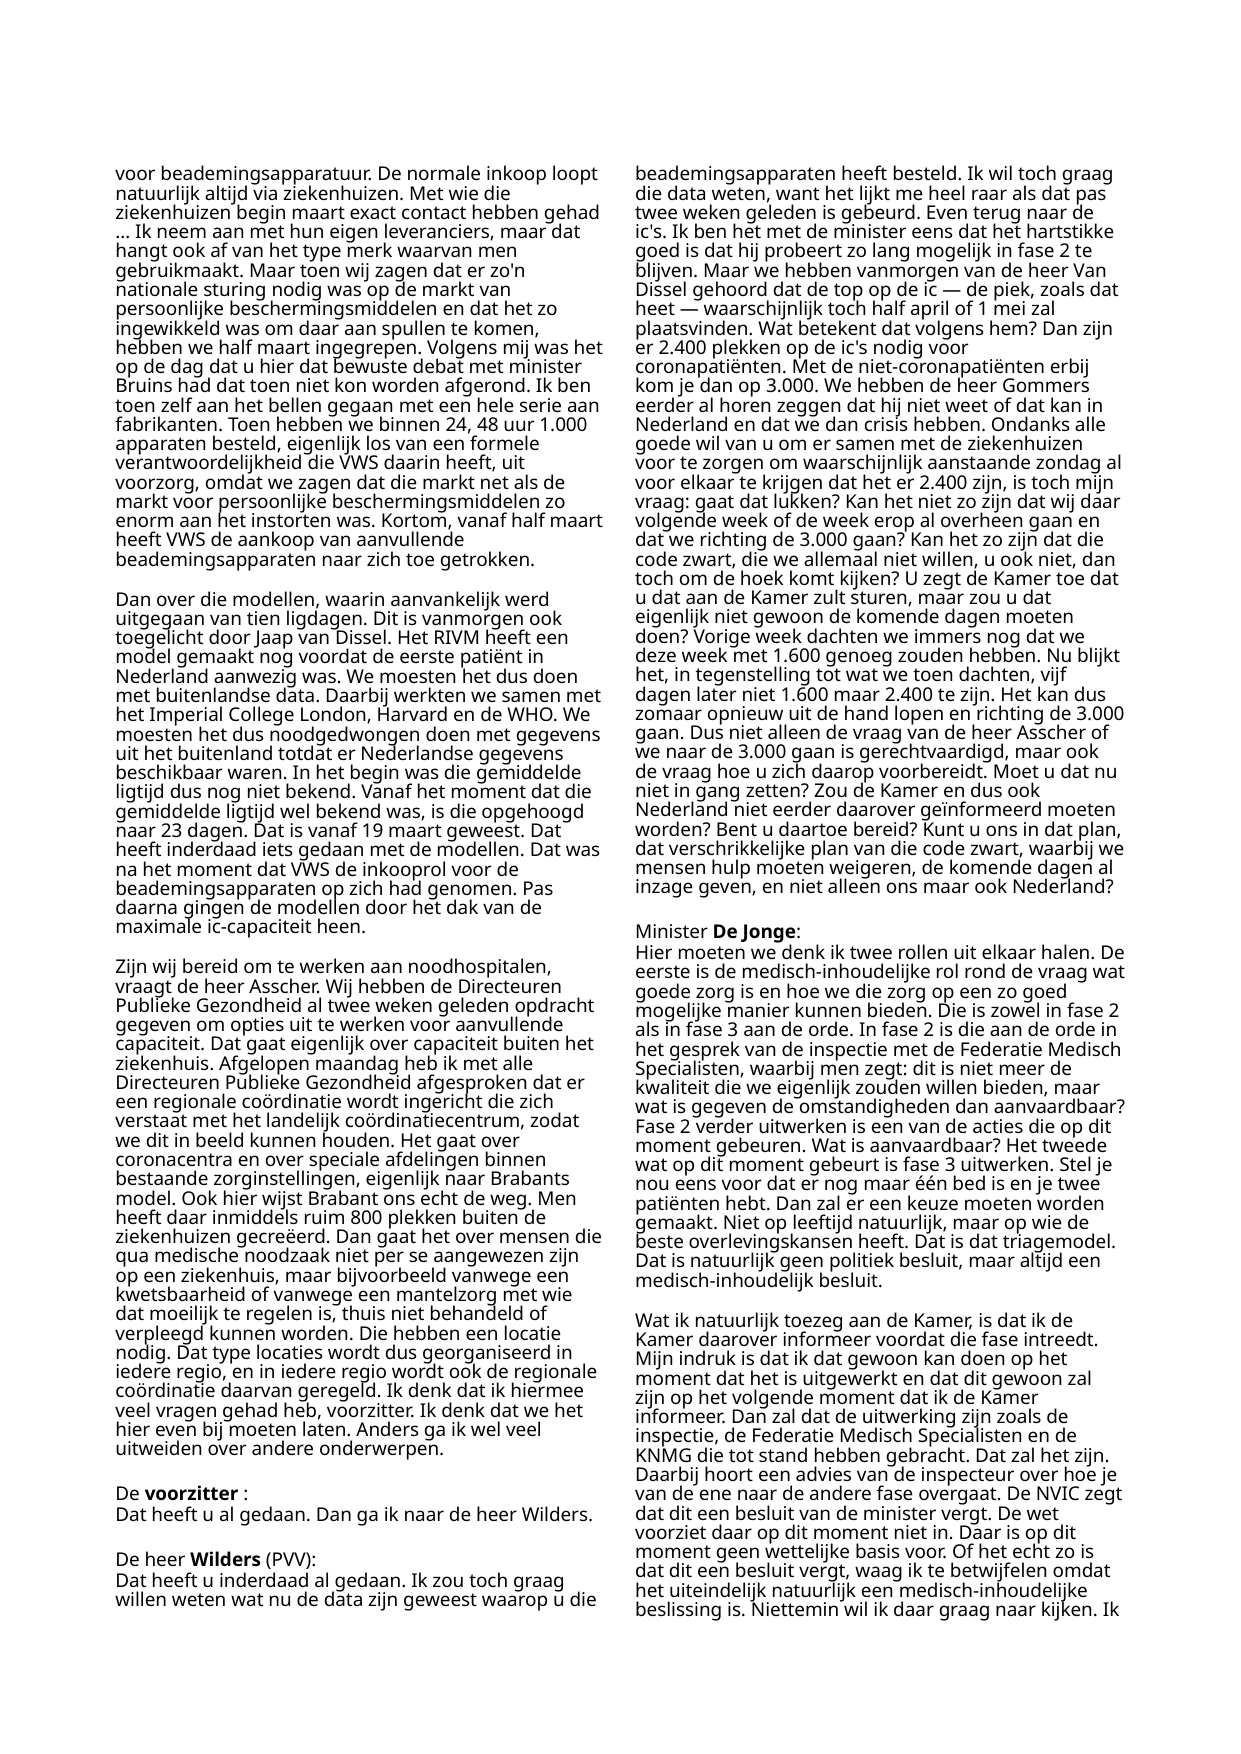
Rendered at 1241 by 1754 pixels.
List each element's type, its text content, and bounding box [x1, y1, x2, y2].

text beademingsapparaten heeft besteld. Ik wil toch graag die data weten, want het lijkt me heel raar als dat pas twee weken geleden is gebeurd. Even terug naar de ic's. Ik ben het met de minister eens dat het hartstikke goed is dat hij probeert zo lang mogelijk in fase 2 te blijven. Maar we hebben vanmorgen van de heer Van Dissel gehoord dat de top op de ic — de piek, zoals dat heet — waarschijnlijk toch half april of 1 mei zal plaatsvinden. Wat betekent dat volgens hem? Dan zijn er 2.400 plekken op de ic's nodig voor coronapatiënten. Met de niet-coronapatiënten erbij kom je dan op 3.000. We hebben de heer Gommers eerder al horen zeggen dat hij niet weet of dat kan in Nederland en dat we dan crisis hebben. Ondanks alle goede wil van u om er samen met de ziekenhuizen voor te zorgen om waarschijnlijk aanstaande zondag al voor elkaar te krijgen dat het er 2.400 zijn, is toch mijn vraag: gaat dat lukken? Kan het niet zo zijn dat wij daar volgende week of de week erop al overheen gaan en dat we richting de 3.000 gaan? Kan het zo zijn dat die code zwart, die we allemaal niet willen, u ook niet, dan toch om de hoek komt kijken? U zegt de Kamer toe dat u dat aan de Kamer zult sturen, maar zou u dat eigenlijk niet gewoon de komende dagen moeten doen? Vorige week dachten we immers nog dat we deze week met 1.600 genoeg zouden hebben. Nu blijkt het, in tegenstelling tot wat we toen dachten, vijf dagen later niet 1.600 maar 2.400 te zijn. Het kan dus zomaar opnieuw uit de hand lopen en richting de 3.000 gaan. Dus niet alleen de vraag van de heer Asscher of we naar de 3.000 gaan is gerechtvaardigd, maar ook de vraag hoe u zich daarop voorbereidt. Moet u dat nu niet in gang zetten? Zou de Kamer en dus ook Nederland niet eerder daarover geïnformeerd moeten worden? Bent u daartoe bereid? Kunt u ons in dat plan, dat verschrikkelijke plan van die code zwart, waarbij we mensen hulp moeten weigeren, de komende dagen al inzage geven, en niet alleen ons maar ook Nederland? [635, 165, 1125, 898]
text voor beademingsapparatuur. De normale inkoop loopt natuurlijk altijd via ziekenhuizen. Met wie die ziekenhuizen begin maart exact contact hebben gehad … Ik neem aan met hun eigen leveranciers, maar dat hangt ook af van het type merk waarvan men gebruikmaakt. Maar toen wij zagen dat er zo'n nationale sturing nodig was op de markt van persoonlijke beschermingsmiddelen en dat het zo ingewikkeld was om daar aan spullen te komen, hebben we half maart ingegrepen. Volgens mij was het op de dag dat u hier dat bewuste debat met minister Bruins had dat toen niet kon worden afgerond. Ik ben toen zelf aan het bellen gegaan met een hele serie aan fabrikanten. Toen hebben we binnen 24, 48 uur 1.000 apparaten besteld, eigenlijk los van een formele verantwoordelijkheid die VWS daarin heeft, uit voorzorg, omdat we zagen dat die markt net als de markt voor persoonlijke beschermingsmiddelen zo enorm aan het instorten was. Kortom, vanaf half maart heeft VWS de aankoop van aanvullende beademingsapparaten naar zich toe getrokken. [115, 165, 605, 570]
text Dat heeft u al gedaan. Dan ga ik naar de heer Wilders. [115, 1506, 605, 1525]
text Dan over die modellen, waarin aanvankelijk werd uitgegaan van tien ligdagen. Dit is vanmorgen ook toegelicht door Jaap van Dissel. Het RIVM heeft een model gemaakt nog voordat de eerste patiënt in Nederland aanwezig was. We moesten het dus doen met buitenlandse data. Daarbij werkten we samen met het Imperial College London, Harvard en de WHO. We moesten het dus noodgedwongen doen met gegevens uit het buitenland totdat er Nederlandse gegevens beschikbaar waren. In het begin was die gemiddelde ligtijd dus nog niet bekend. Vanaf het moment dat die gemiddelde ligtijd wel bekend was, is die opgehoogd naar 23 dagen. Dat is vanaf 19 maart geweest. Dat heeft inderdaad iets gedaan met de modellen. Dat was na het moment dat VWS de inkooprol voor de beademingsapparaten op zich had genomen. Pas daarna gingen de modellen door het dak van de maximale ic-capaciteit heen. [115, 591, 605, 938]
text De voorzitter : [115, 1480, 605, 1506]
text Hier moeten we denk ik twee rollen uit elkaar halen. De eerste is de medisch-inhoudelijke rol rond de vraag wat goede zorg is en hoe we die zorg op een zo goed mogelijke manier kunnen bieden. Die is zowel in fase 2 als in fase 3 aan de orde. In fase 2 is die aan de orde in het gesprek van de inspectie met de Federatie Medisch Specialisten, waarbij men zegt: dit is niet meer de kwaliteit die we eigenlijk zouden willen bieden, maar wat is gegeven de omstandigheden dan aanvaardbaar? Fase 2 verder uitwerken is een van de acties die op dit moment gebeuren. Wat is aanvaardbaar? Het tweede wat op dit moment gebeurt is fase 3 uitwerken. Stel je nou eens voor dat er nog maar één bed is en je twee patiënten hebt. Dan zal er een keuze moeten worden gemaakt. Niet op leeftijd natuurlijk, maar op wie de beste overlevingskansen heeft. Dat is dat triagemodel. Dat is natuurlijk geen politiek besluit, maar altijd een medisch-inhoudelijk besluit. [635, 944, 1125, 1291]
text De heer Wilders (PVV): [115, 1546, 605, 1572]
text Minister De Jonge: [635, 918, 1125, 944]
text Wat ik natuurlijk toezeg aan de Kamer, is dat ik de Kamer daarover informeer voordat die fase intreedt. Mijn indruk is dat ik dat gewoon kan doen op het moment dat het is uitgewerkt en dat dit gewoon zal zijn op het volgende moment dat ik de Kamer informeer. Dan zal dat de uitwerking zijn zoals de inspectie, de Federatie Medisch Specialisten en de KNMG die tot stand hebben gebracht. Dat zal het zijn. Daarbij hoort een advies van de inspecteur over hoe je van de ene naar de andere fase overgaat. De NVIC zegt dat dit een besluit van de minister vergt. De wet voorziet daar op dit moment niet in. Daar is op dit moment geen wettelijke basis voor. Of het echt zo is dat dit een besluit vergt, waag ik te betwijfelen omdat het uiteindelijk natuurlijk een medisch-inhoudelijke beslissing is. Niettemin wil ik daar graag naar kijken. Ik [635, 1312, 1125, 1620]
text Zijn wij bereid om te werken aan noodhospitalen, vraagt de heer Asscher. Wij hebben de Directeuren Publieke Gezondheid al twee weken geleden opdracht gegeven om opties uit te werken voor aanvullende capaciteit. Dat gaat eigenlijk over capaciteit buiten het ziekenhuis. Afgelopen maandag heb ik met alle Directeuren Publieke Gezondheid afgesproken dat er een regionale coördinatie wordt ingericht die zich verstaat met het landelijk coördinatiecentrum, zodat we dit in beeld kunnen houden. Het gaat over coronacentra en over speciale afdelingen binnen bestaande zorginstellingen, eigenlijk naar Brabants model. Ook hier wijst Brabant ons echt de weg. Men heeft daar inmiddels ruim 800 plekken buiten de ziekenhuizen gecreëerd. Dan gaat het over mensen die qua medische noodzaak niet per se aangewezen zijn op een ziekenhuis, maar bijvoorbeeld vanwege een kwetsbaarheid of vanwege een mantelzorg met wie dat moeilijk te regelen is, thuis niet behandeld of verpleegd kunnen worden. Die hebben een locatie nodig. Dat type locaties wordt dus georganiseerd in iedere regio, en in iedere regio wordt ook de regionale coördinatie daarvan geregeld. Ik denk dat ik hiermee veel vragen gehad heb, voorzitter. Ik denk dat we het hier even bij moeten laten. Anders ga ik wel veel uitweiden over andere onderwerpen. [115, 958, 605, 1459]
text Dat heeft u inderdaad al gedaan. Ik zou toch graag willen weten wat nu de data zijn geweest waarop u die [115, 1572, 605, 1610]
